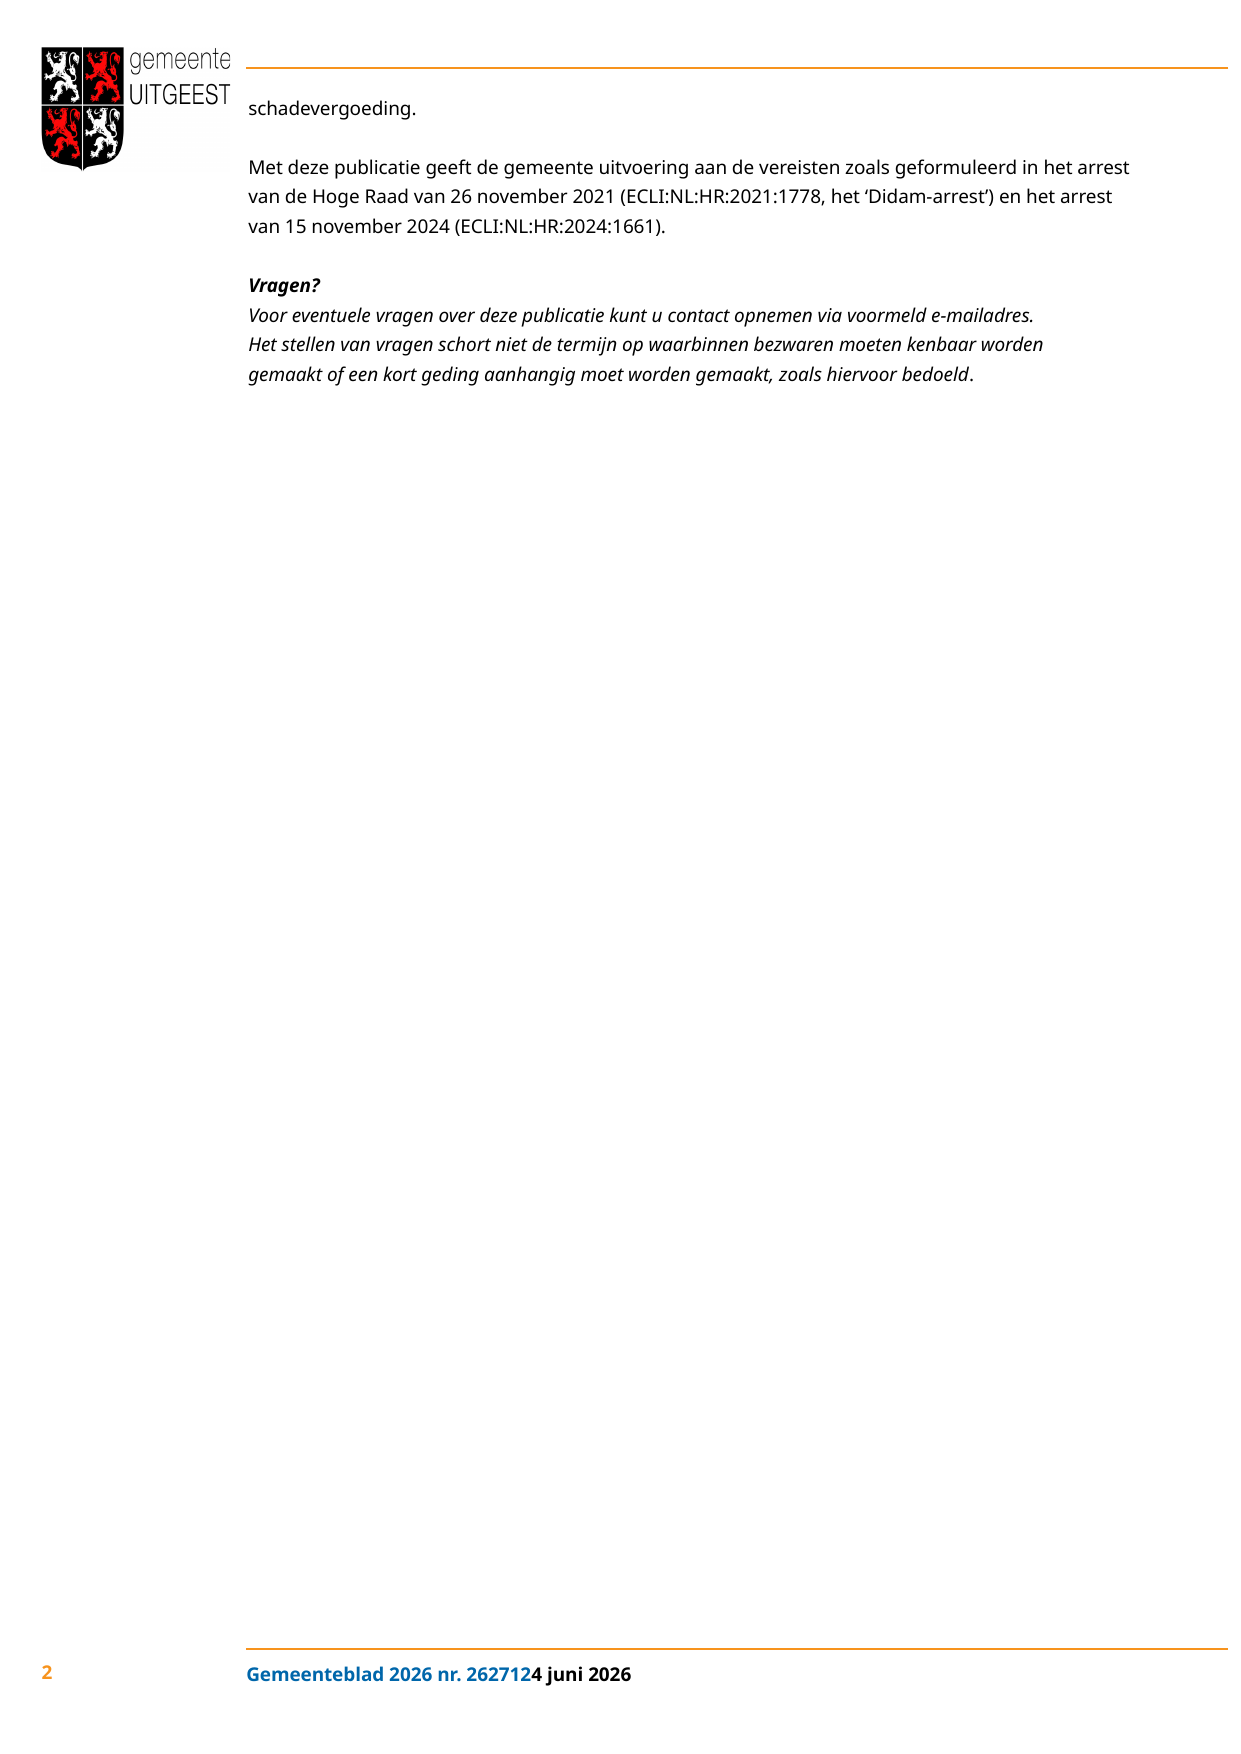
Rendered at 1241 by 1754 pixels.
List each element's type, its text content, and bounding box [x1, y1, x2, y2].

text gemaakt of een kort geding aanhangig moet worden gemaakt, zoals hiervoor bedoeld. [248, 361, 1152, 387]
text Het stellen van vragen schort niet de termijn op waarbinnen bezwaren moeten kenbaar worden [248, 331, 1152, 357]
text Vragen? [248, 272, 1152, 298]
text Voor eventuele vragen over deze publicatie kunt u contact opnemen via voormeld e-mailadres. [248, 302, 1152, 328]
picture [41, 47, 231, 172]
text van 15 november 2024 (ECLI:NL:HR:2024:1661). [248, 213, 1152, 239]
text Met deze publicatie geeft de gemeente uitvoering aan de vereisten zoals geformuleerd in het arrest [248, 154, 1152, 180]
text van de Hoge Raad van 26 november 2021 (ECLI:NL:HR:2021:1778, het ‘Didam-arrest’) en het arrest [248, 183, 1152, 209]
text schadevergoeding. [248, 95, 1152, 121]
